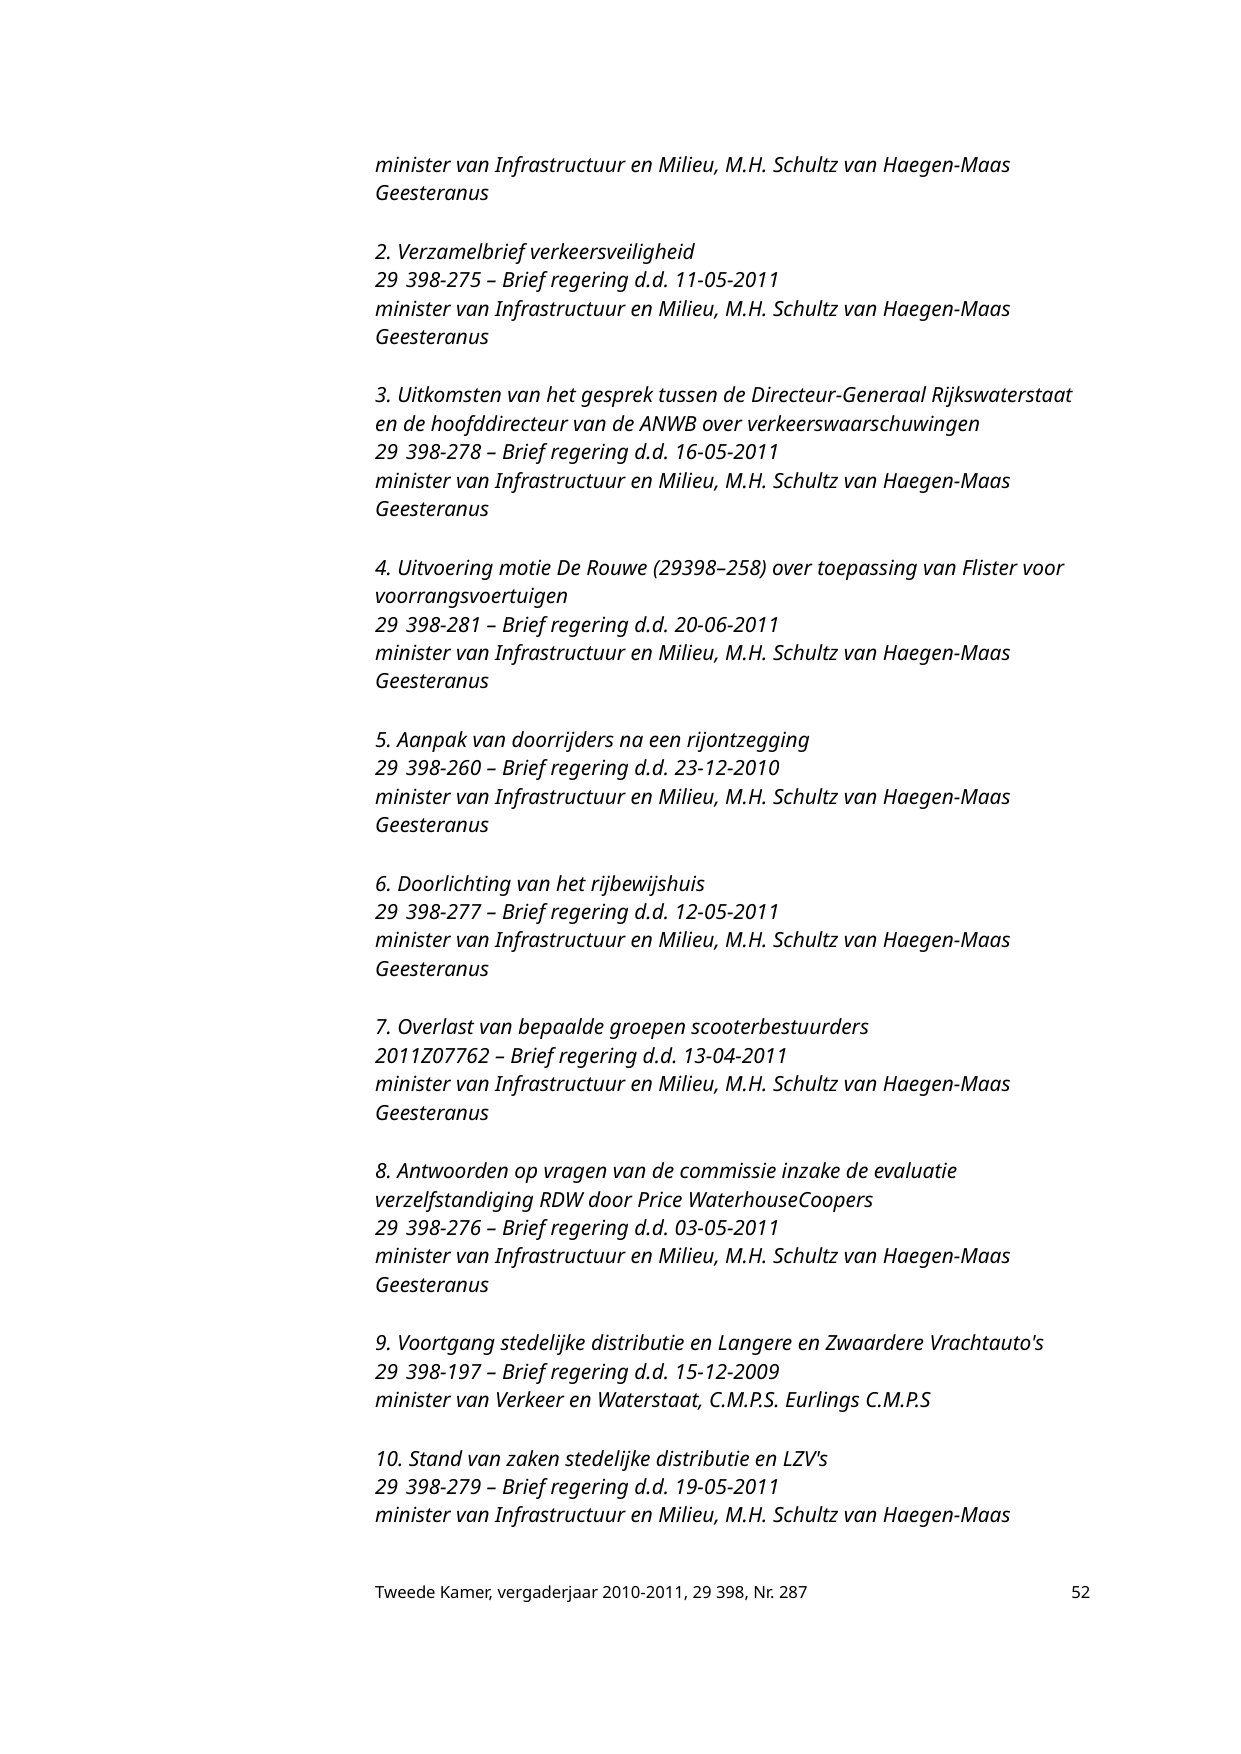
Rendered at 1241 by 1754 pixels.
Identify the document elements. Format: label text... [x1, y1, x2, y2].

text 29 398-260 – Brief regering d.d. 23-12-2010 [375, 753, 1090, 782]
text 5. Aanpak van doorrijders na een rijontzegging [375, 725, 1090, 753]
text minister van Infrastructuur en Milieu, M.H. Schultz van Haegen-Maas Geesteranus [375, 1069, 1090, 1126]
text minister van Infrastructuur en Milieu, M.H. Schultz van Haegen-Maas Geesteranus [375, 150, 1090, 207]
text 29 398-279 – Brief regering d.d. 19-05-2011 [375, 1472, 1090, 1501]
text minister van Infrastructuur en Milieu, M.H. Schultz van Haegen-Maas Geesteranus [375, 782, 1090, 839]
text 2. Verzamelbrief verkeersveiligheid [375, 237, 1090, 265]
text minister van Infrastructuur en Milieu, M.H. Schultz van Haegen-Maas Geesteranus [375, 466, 1090, 523]
text minister van Infrastructuur en Milieu, M.H. Schultz van Haegen-Maas Geesteranus [375, 638, 1090, 695]
text 8. Antwoorden op vragen van de commissie inzake de evaluatie verzelfstandiging RDW door Price WaterhouseCoopers [375, 1156, 1090, 1213]
text 29 398-281 – Brief regering d.d. 20-06-2011 [375, 610, 1090, 638]
text minister van Verkeer en Waterstaat, C.M.P.S. Eurlings C.M.P.S [375, 1385, 1090, 1414]
text 7. Overlast van bepaalde groepen scooterbestuurders [375, 1012, 1090, 1041]
text 4. Uitvoering motie De Rouwe (29398–258) over toepassing van Flister voor voorrangsvoertuigen [375, 553, 1090, 610]
text 10. Stand van zaken stedelijke distributie en LZV's [375, 1444, 1090, 1472]
text 29 398-277 – Brief regering d.d. 12-05-2011 [375, 897, 1090, 926]
text minister van Infrastructuur en Milieu, M.H. Schultz van Haegen-Maas Geesteranus [375, 294, 1090, 351]
text 6. Doorlichting van het rijbewijshuis [375, 869, 1090, 897]
text minister van Infrastructuur en Milieu, M.H. Schultz van Haegen-Maas Geesteranus [375, 1242, 1090, 1298]
text minister van Infrastructuur en Milieu, M.H. Schultz van Haegen-Maas Geesteranus [375, 926, 1090, 982]
text 2011Z07762 – Brief regering d.d. 13-04-2011 [375, 1041, 1090, 1069]
text 9. Voortgang stedelijke distributie en Langere en Zwaardere Vrachtauto's [375, 1328, 1090, 1357]
text 29 398-275 – Brief regering d.d. 11-05-2011 [375, 265, 1090, 294]
text 3. Uitkomsten van het gesprek tussen de Directeur-Generaal Rijkswaterstaat en de hoofddirecteur van de ANWB over verkeerswaarschuwingen [375, 381, 1090, 437]
text 29 398-197 – Brief regering d.d. 15-12-2009 [375, 1357, 1090, 1385]
text 29 398-276 – Brief regering d.d. 03-05-2011 [375, 1213, 1090, 1242]
text 29 398-278 – Brief regering d.d. 16-05-2011 [375, 437, 1090, 466]
text minister van Infrastructuur en Milieu, M.H. Schultz van Haegen-Maas [375, 1501, 1090, 1529]
